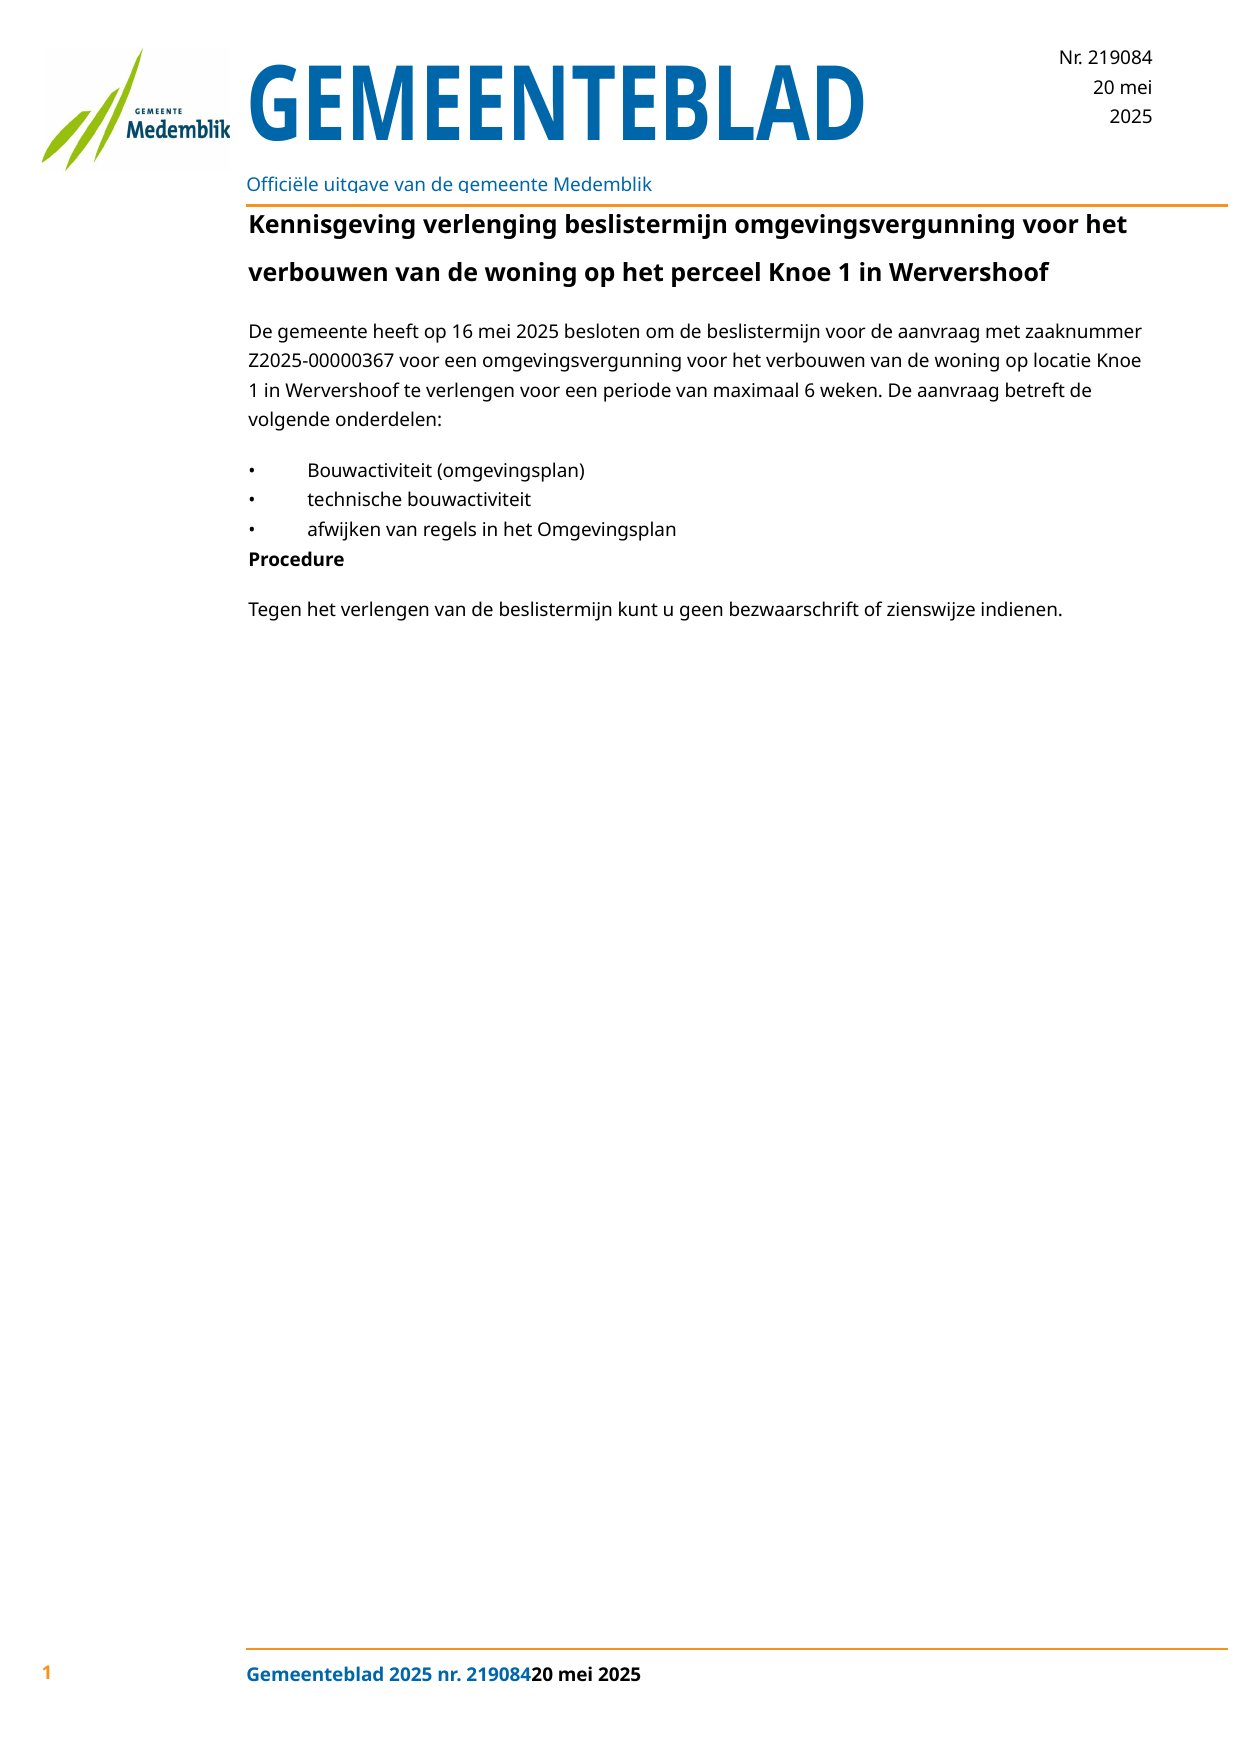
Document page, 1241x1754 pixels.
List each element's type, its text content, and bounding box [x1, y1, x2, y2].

text Kennisgeving verlenging beslistermijn omgevingsvergunning voor het verbouwen van de woning op het perceel Knoe 1 in Wervershoof [248, 207, 1152, 288]
text De gemeente heeft op 16 mei 2025 besloten om de beslistermijn voor de aanvraag met zaaknummer Z2025-00000367 voor een omgevingsvergunning voor het verbouwen van de woning op locatie Knoe 1 in Wervershoof te verlengen voor een periode van maximaal 6 weken. De aanvraag betreft de volgende onderdelen: [248, 318, 1152, 432]
text Tegen het verlengen van de beslistermijn kunt u geen bezwaarschrift of zienswijze indienen. [248, 596, 1152, 622]
picture [41, 47, 231, 172]
list technische bouwactiviteit [248, 487, 1152, 512]
list Bouwactiviteit (omgevingsplan) [248, 457, 1152, 483]
list afwijken van regels in het Omgevingsplan [248, 516, 1152, 542]
text Procedure [248, 546, 1152, 572]
